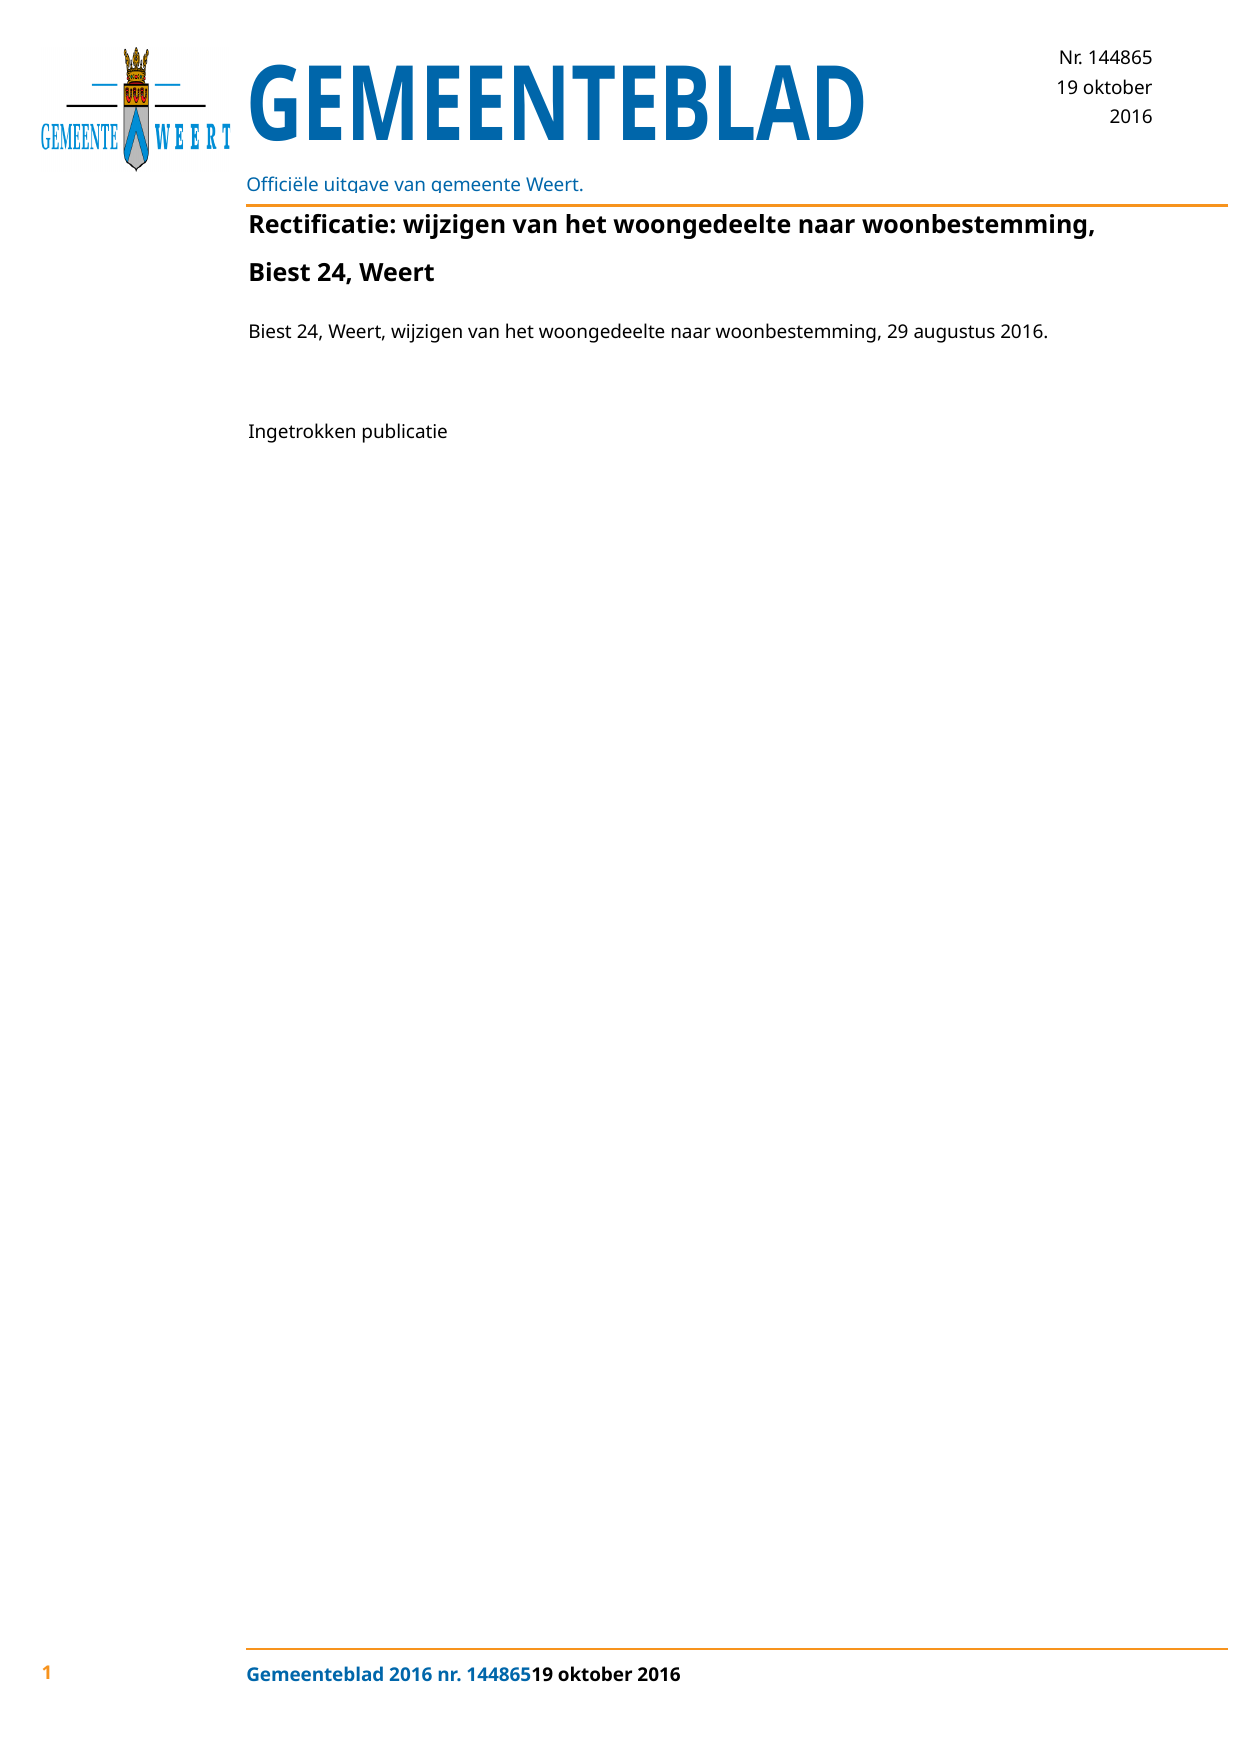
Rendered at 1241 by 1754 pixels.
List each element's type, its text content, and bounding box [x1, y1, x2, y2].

text Ingetrokken publicatie [248, 419, 1152, 444]
text Biest 24, Weert, wijzigen van het woongedeelte naar woonbestemming, 29 augustus 2016. [248, 318, 1152, 344]
text Rectificatie: wijzigen van het woongedeelte naar woonbestemming, Biest 24, Weert [248, 207, 1152, 288]
picture [41, 47, 231, 172]
